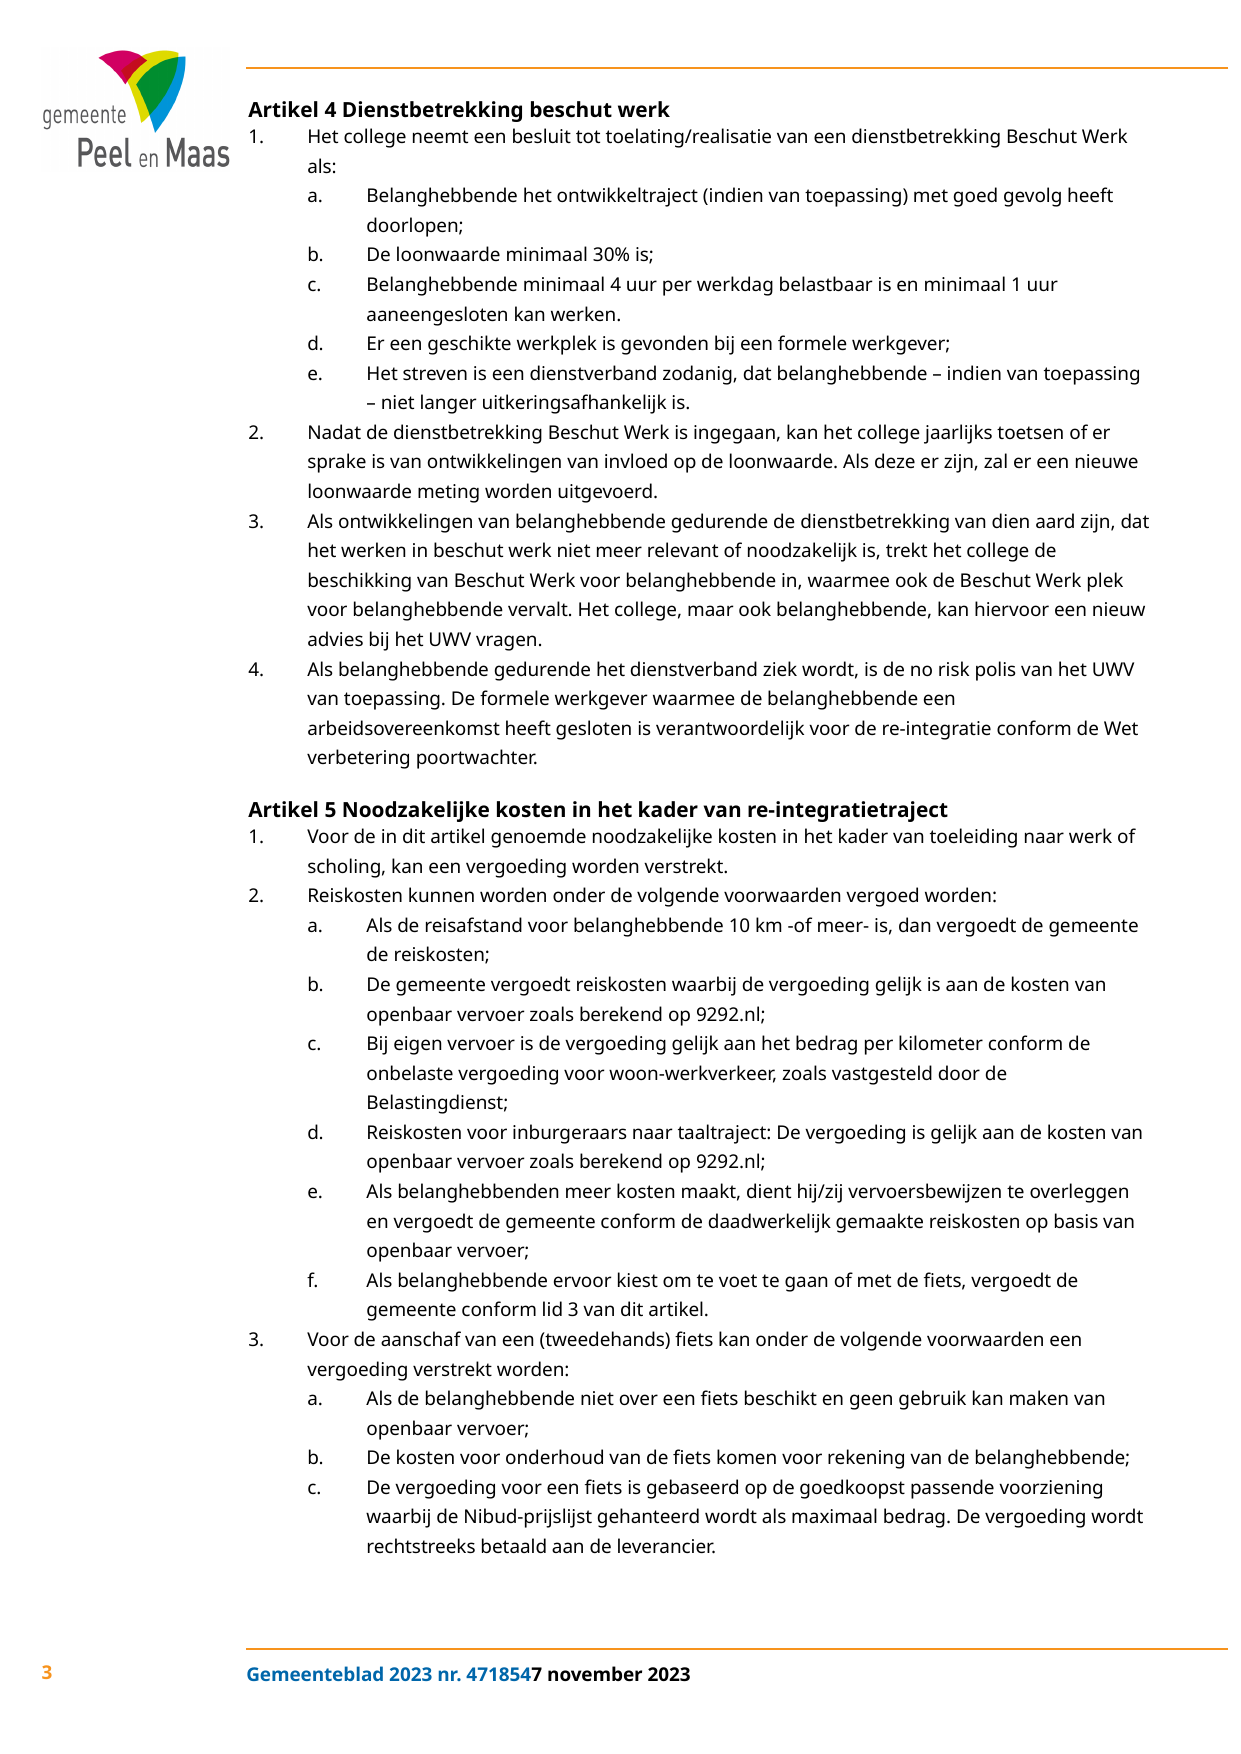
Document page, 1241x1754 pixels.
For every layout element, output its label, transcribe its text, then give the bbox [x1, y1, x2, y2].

list De gemeente vergoedt reiskosten waarbij de vergoeding gelijk is aan de kosten van openbaar vervoer zoals berekend op 9292.nl; [307, 971, 1152, 1027]
list Er een geschikte werkplek is gevonden bij een formele werkgever; [307, 330, 1152, 356]
picture [41, 47, 231, 172]
list Als belanghebbende ervoor kiest om te voet te gaan of met de fiets, vergoedt de gemeente conform lid 3 van dit artikel. [307, 1267, 1152, 1322]
list Het college neemt een besluit tot toelating/realisatie van een dienstbetrekking Beschut Werk als: [248, 123, 1152, 178]
list Als ontwikkelingen van belanghebbende gedurende de dienstbetrekking van dien aard zijn, dat het werken in beschut werk niet meer relevant of noodzakelijk is, trekt het college de beschikking van Beschut Werk voor belanghebbende in, waarmee ook de Beschut Werk plek voor belanghebbende vervalt. Het college, maar ook belanghebbende, kan hiervoor een nieuw advies bij het UWV vragen. [248, 508, 1152, 652]
list De loonwaarde minimaal 30% is; [307, 242, 1152, 267]
list Bij eigen vervoer is de vergoeding gelijk aan het bedrag per kilometer conform de onbelaste vergoeding voor woon-werkverkeer, zoals vastgesteld door de Belastingdienst; [307, 1030, 1152, 1115]
list Belanghebbende minimaal 4 uur per werkdag belastbaar is en minimaal 1 uur aaneengesloten kan werken. [307, 271, 1152, 326]
list Als de belanghebbende niet over een fiets beschikt en geen gebruik kan maken van openbaar vervoer; [307, 1385, 1152, 1441]
list Belanghebbende het ontwikkeltraject (indien van toepassing) met goed gevolg heeft doorlopen; [307, 182, 1152, 238]
text Artikel 5 Noodzakelijke kosten in het kader van re-integratietraject [248, 795, 1152, 823]
list Het streven is een dienstverband zodanig, dat belanghebbende – indien van toepassing – niet langer uitkeringsafhankelijk is. [307, 360, 1152, 415]
list De kosten voor onderhoud van de fiets komen voor rekening van de belanghebbende; [307, 1444, 1152, 1470]
list Reiskosten kunnen worden onder de volgende voorwaarden vergoed worden: [248, 882, 1152, 908]
list Voor de aanschaf van een (tweedehands) fiets kan onder de volgende voorwaarden een vergoeding verstrekt worden: [248, 1326, 1152, 1382]
list De vergoeding voor een fiets is gebaseerd op de goedkoopst passende voorziening waarbij de Nibud-prijslijst gehanteerd wordt als maximaal bedrag. De vergoeding wordt rechtstreeks betaald aan de leverancier. [307, 1474, 1152, 1559]
list Als de reisafstand voor belanghebbende 10 km -of meer- is, dan vergoedt de gemeente de reiskosten; [307, 912, 1152, 967]
text Artikel 4 Dienstbetrekking beschut werk [248, 95, 1152, 123]
list Nadat de dienstbetrekking Beschut Werk is ingegaan, kan het college jaarlijks toetsen of er sprake is van ontwikkelingen van invloed op de loonwaarde. Als deze er zijn, zal er een nieuwe loonwaarde meting worden uitgevoerd. [248, 419, 1152, 504]
list Als belanghebbenden meer kosten maakt, dient hij/zij vervoersbewijzen te overleggen en vergoedt de gemeente conform de daadwerkelijk gemaakte reiskosten op basis van openbaar vervoer; [307, 1178, 1152, 1263]
list Voor de in dit artikel genoemde noodzakelijke kosten in het kader van toeleiding naar werk of scholing, kan een vergoeding worden verstrekt. [248, 823, 1152, 879]
list Reiskosten voor inburgeraars naar taaltraject: De vergoeding is gelijk aan de kosten van openbaar vervoer zoals berekend op 9292.nl; [307, 1119, 1152, 1174]
list Als belanghebbende gedurende het dienstverband ziek wordt, is de no risk polis van het UWV van toepassing. De formele werkgever waarmee de belanghebbende een arbeidsovereenkomst heeft gesloten is verantwoordelijk voor de re-integratie conform de Wet verbetering poortwachter. [248, 656, 1152, 770]
